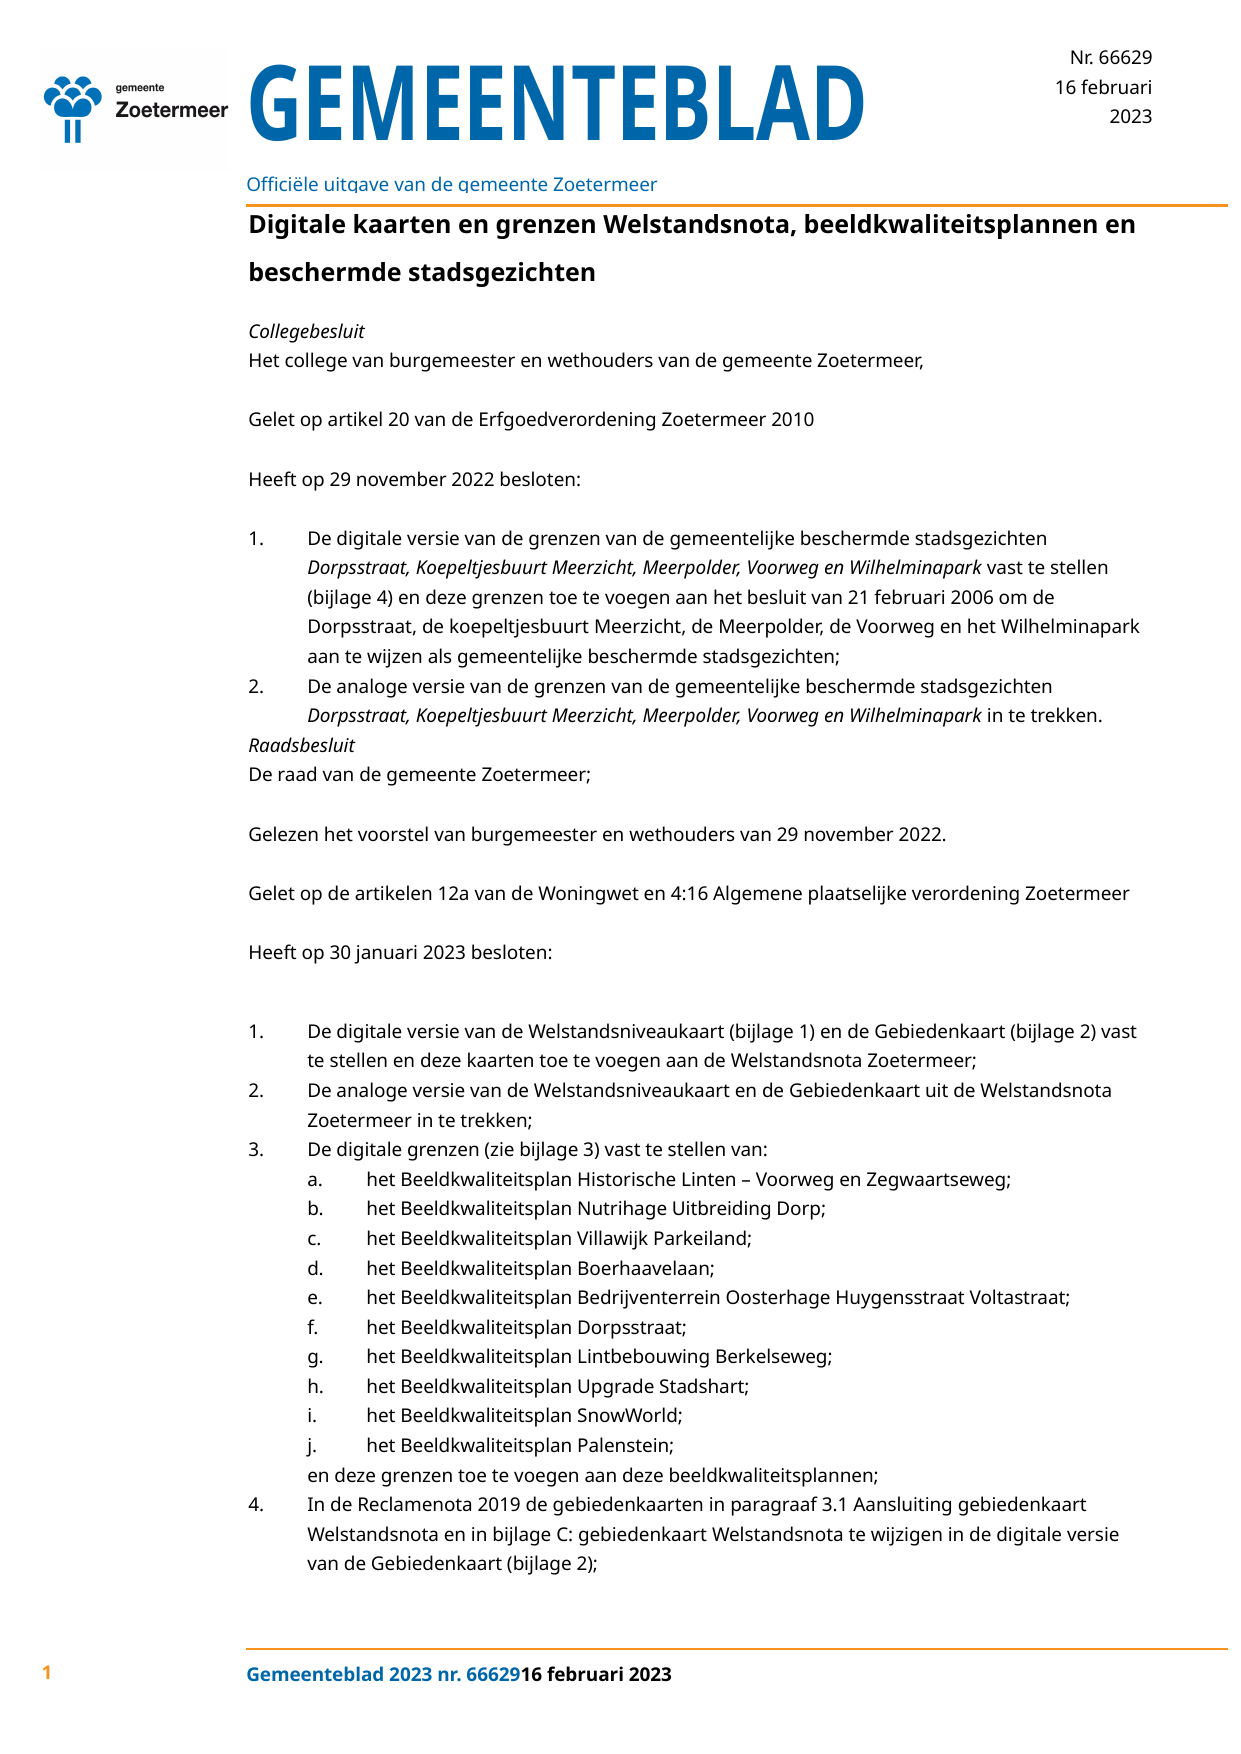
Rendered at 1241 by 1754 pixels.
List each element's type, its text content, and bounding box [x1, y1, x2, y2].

list het Beeldkwaliteitsplan Villawijk Parkeiland; [307, 1225, 1152, 1251]
list en deze grenzen toe te voegen aan deze beeldkwaliteitsplannen; [248, 1462, 1152, 1487]
list De analoge versie van de Welstandsniveaukaart en de Gebiedenkaart uit de Welstandsnota Zoetermeer in te trekken; [248, 1077, 1152, 1132]
list het Beeldkwaliteitsplan Lintbebouwing Berkelseweg; [307, 1343, 1152, 1369]
list In de Reclamenota 2019 de gebiedenkaarten in paragraaf 3.1 Aansluiting gebiedenkaart Welstandsnota en in bijlage C: gebiedenkaart Welstandsnota te wijzigen in de digitale versie van de Gebiedenkaart (bijlage 2); [248, 1491, 1152, 1576]
text Collegebesluit [248, 318, 1152, 344]
list het Beeldkwaliteitsplan Dorpsstraat; [307, 1314, 1152, 1339]
text Gelet op artikel 20 van de Erfgoedverordening Zoetermeer 2010 [248, 407, 1152, 432]
text Gelezen het voorstel van burgemeester en wethouders van 29 november 2022. [248, 821, 1152, 847]
text Heeft op 29 november 2022 besloten: [248, 466, 1152, 492]
list het Beeldkwaliteitsplan Historische Linten – Voorweg en Zegwaartseweg; [307, 1166, 1152, 1192]
text Heeft op 30 januari 2023 besloten: [248, 939, 1152, 965]
list De digitale versie van de Welstandsniveaukaart (bijlage 1) en de Gebiedenkaart (bijlage 2) vast te stellen en deze kaarten toe te voegen aan de Welstandsnota Zoetermeer; [248, 1018, 1152, 1073]
list het Beeldkwaliteitsplan Boerhaavelaan; [307, 1255, 1152, 1280]
text Raadsbesluit [248, 732, 1152, 758]
picture [41, 47, 231, 172]
list het Beeldkwaliteitsplan SnowWorld; [307, 1403, 1152, 1428]
list De digitale grenzen (zie bijlage 3) vast te stellen van: [248, 1136, 1152, 1162]
list het Beeldkwaliteitsplan Palenstein; [307, 1432, 1152, 1458]
text Het college van burgemeester en wethouders van de gemeente Zoetermeer, [248, 347, 1152, 373]
list De digitale versie van de grenzen van de gemeentelijke beschermde stadsgezichten Dorpsstraat, Koepeltjesbuurt Meerzicht, Meerpolder, Voorweg en Wilhelminapark vast te stellen (bijlage 4) en deze grenzen toe te voegen aan het besluit van 21 februari 2006 om de Dorpsstraat, de koepeltjesbuurt Meerzicht, de Meerpolder, de Voorweg en het Wilhelminapark aan te wijzen als gemeentelijke beschermde stadsgezichten; [248, 525, 1152, 669]
list De analoge versie van de grenzen van de gemeentelijke beschermde stadsgezichten Dorpsstraat, Koepeltjesbuurt Meerzicht, Meerpolder, Voorweg en Wilhelminapark in te trekken. [248, 673, 1152, 728]
text Gelet op de artikelen 12a van de Woningwet en 4:16 Algemene plaatselijke verordening Zoetermeer [248, 880, 1152, 906]
text Digitale kaarten en grenzen Welstandsnota, beeldkwaliteitsplannen en beschermde stadsgezichten [248, 207, 1152, 288]
list het Beeldkwaliteitsplan Nutrihage Uitbreiding Dorp; [307, 1196, 1152, 1221]
text De raad van de gemeente Zoetermeer; [248, 762, 1152, 787]
list het Beeldkwaliteitsplan Upgrade Stadshart; [307, 1373, 1152, 1399]
list het Beeldkwaliteitsplan Bedrijventerrein Oosterhage Huygensstraat Voltastraat; [307, 1284, 1152, 1310]
